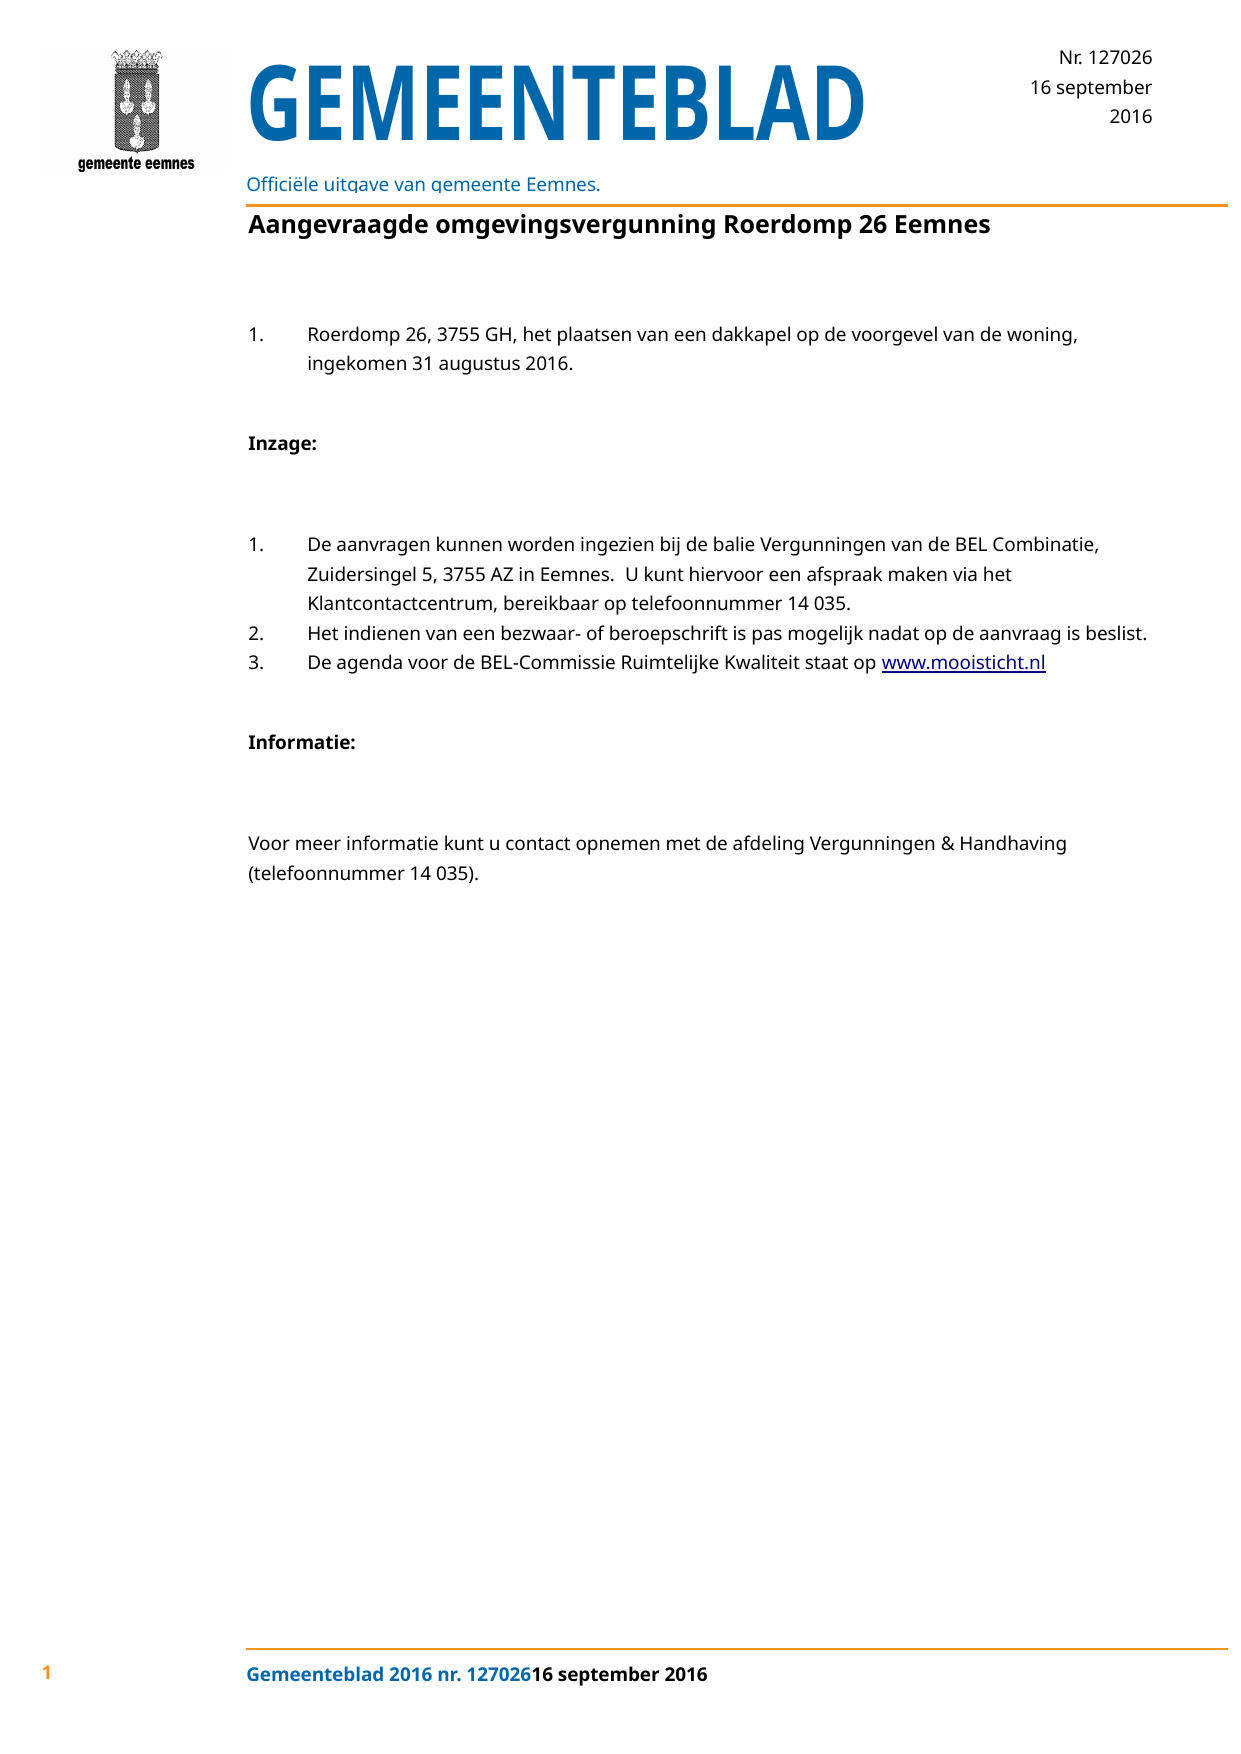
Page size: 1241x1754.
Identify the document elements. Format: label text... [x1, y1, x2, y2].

text Inzage: [248, 430, 1152, 456]
list Roerdomp 26, 3755 GH, het plaatsen van een dakkapel op de voorgevel van de woning, ingekomen 31 augustus 2016. [248, 321, 1152, 376]
text Informatie: [248, 729, 1152, 755]
list De agenda voor de BEL-Commissie Ruimtelijke Kwaliteit staat op www.mooisticht.nl [248, 649, 1152, 675]
text Aangevraagde omgevingsvergunning Roerdomp 26 Eemnes [248, 207, 1152, 241]
list De aanvragen kunnen worden ingezien bij de balie Vergunningen van de BEL Combinatie, Zuidersingel 5, 3755 AZ in Eemnes. U kunt hiervoor een afspraak maken via het Klantcontactcentrum, bereikbaar op telefoonnummer 14 035. [248, 531, 1152, 616]
picture [41, 47, 231, 172]
list Het indienen van een bezwaar- of beroepschrift is pas mogelijk nadat op de aanvraag is beslist. [248, 620, 1152, 646]
text Voor meer informatie kunt u contact opnemen met de afdeling Vergunningen & Handhaving (telefoonnummer 14 035). [248, 830, 1152, 886]
